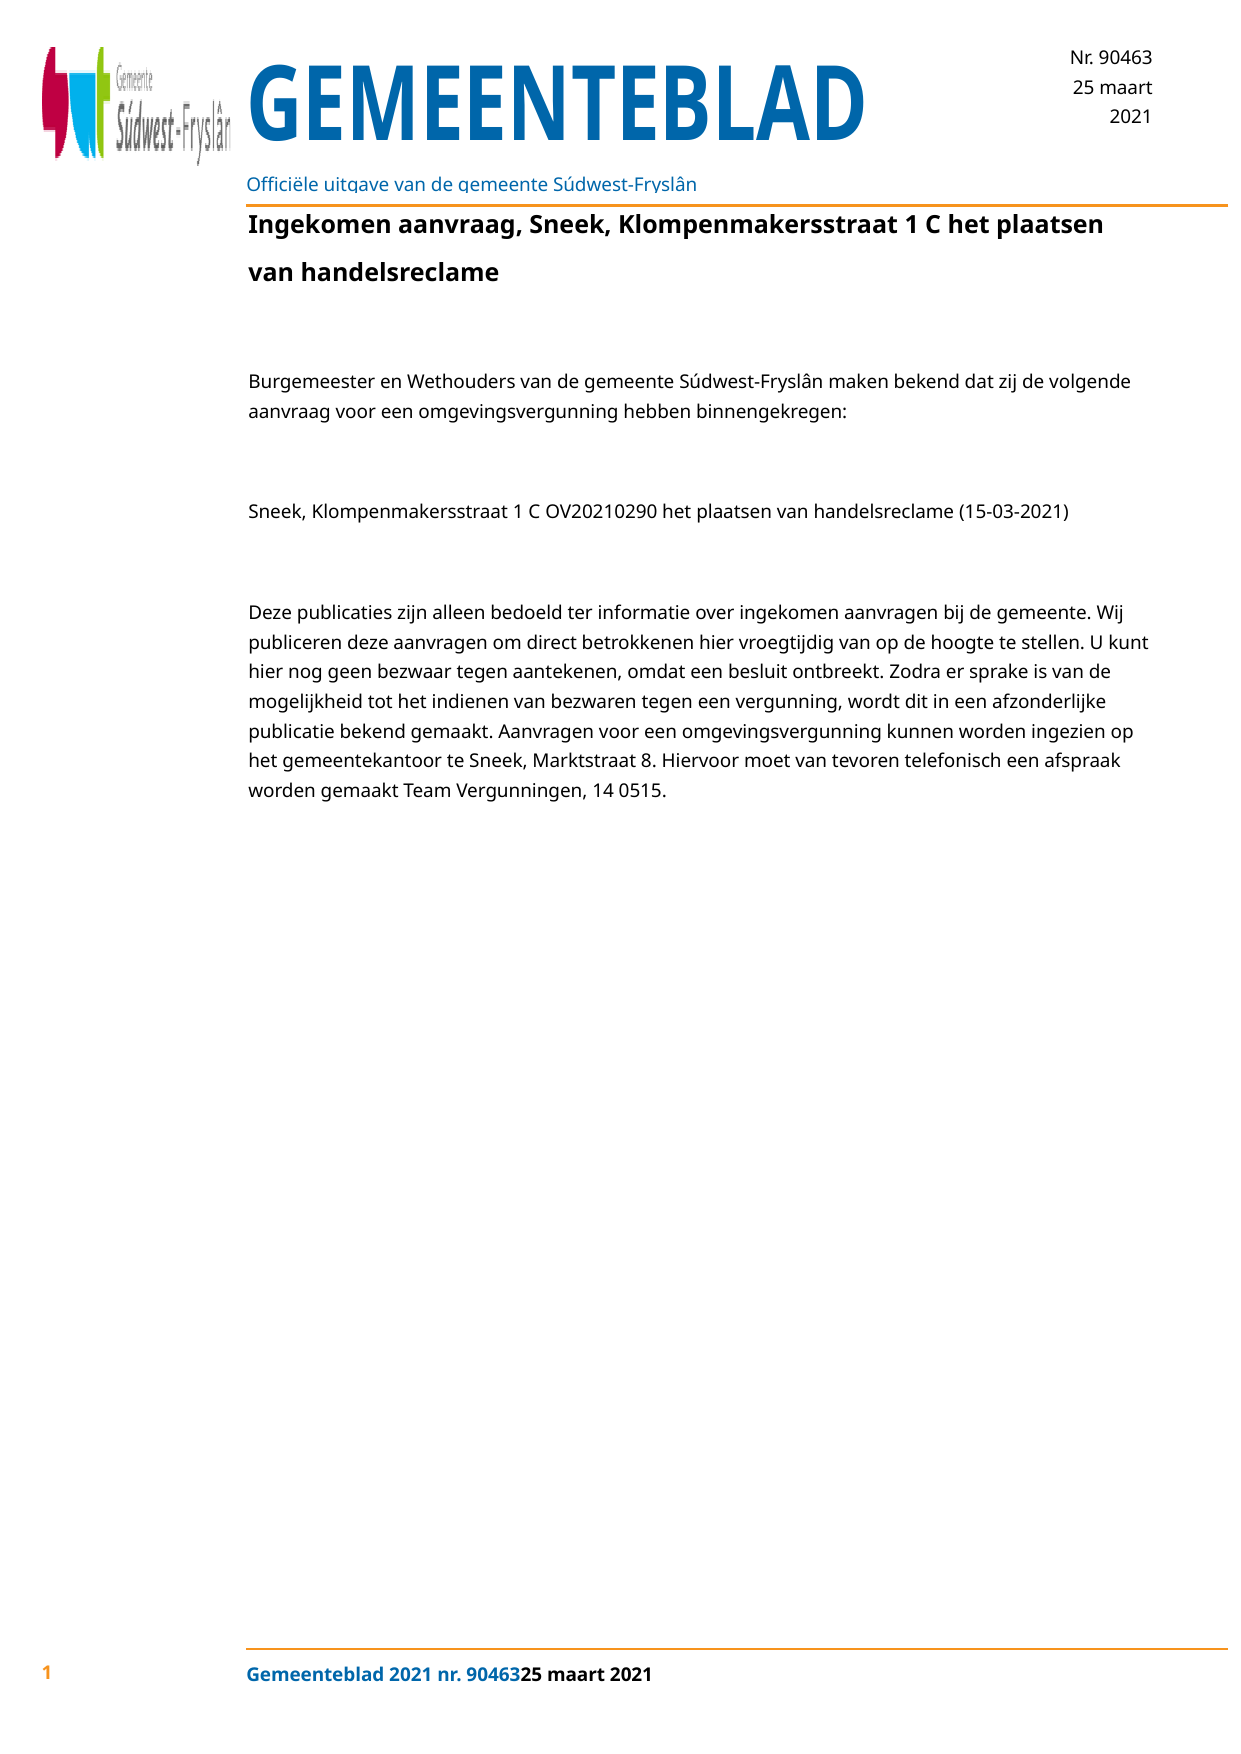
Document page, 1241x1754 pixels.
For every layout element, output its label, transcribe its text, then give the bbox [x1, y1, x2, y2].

text Burgemeester en Wethouders van de gemeente Súdwest-Fryslân maken bekend dat zij de volgende aanvraag voor een omgevingsvergunning hebben binnengekregen: [248, 368, 1152, 424]
text Ingekomen aanvraag, Sneek, Klompenmakersstraat 1 C het plaatsen van handelsreclame [248, 207, 1152, 288]
text Deze publicaties zijn alleen bedoeld ter informatie over ingekomen aanvragen bij de gemeente. Wij publiceren deze aanvragen om direct betrokkenen hier vroegtijdig van op de hoogte te stellen. U kunt hier nog geen bezwaar tegen aantekenen, omdat een besluit ontbreekt. Zodra er sprake is van de mogelijkheid tot het indienen van bezwaren tegen een vergunning, wordt dit in een afzonderlijke publicatie bekend gemaakt. Aanvragen voor een omgevingsvergunning kunnen worden ingezien op het gemeentekantoor te Sneek, Marktstraat 8. Hiervoor moet van tevoren telefonisch een afspraak worden gemaakt Team Vergunningen, 14 0515. [248, 599, 1152, 803]
text Sneek, Klompenmakersstraat 1 C OV20210290 het plaatsen van handelsreclame (15-03-2021) [248, 499, 1152, 524]
picture [41, 47, 231, 172]
